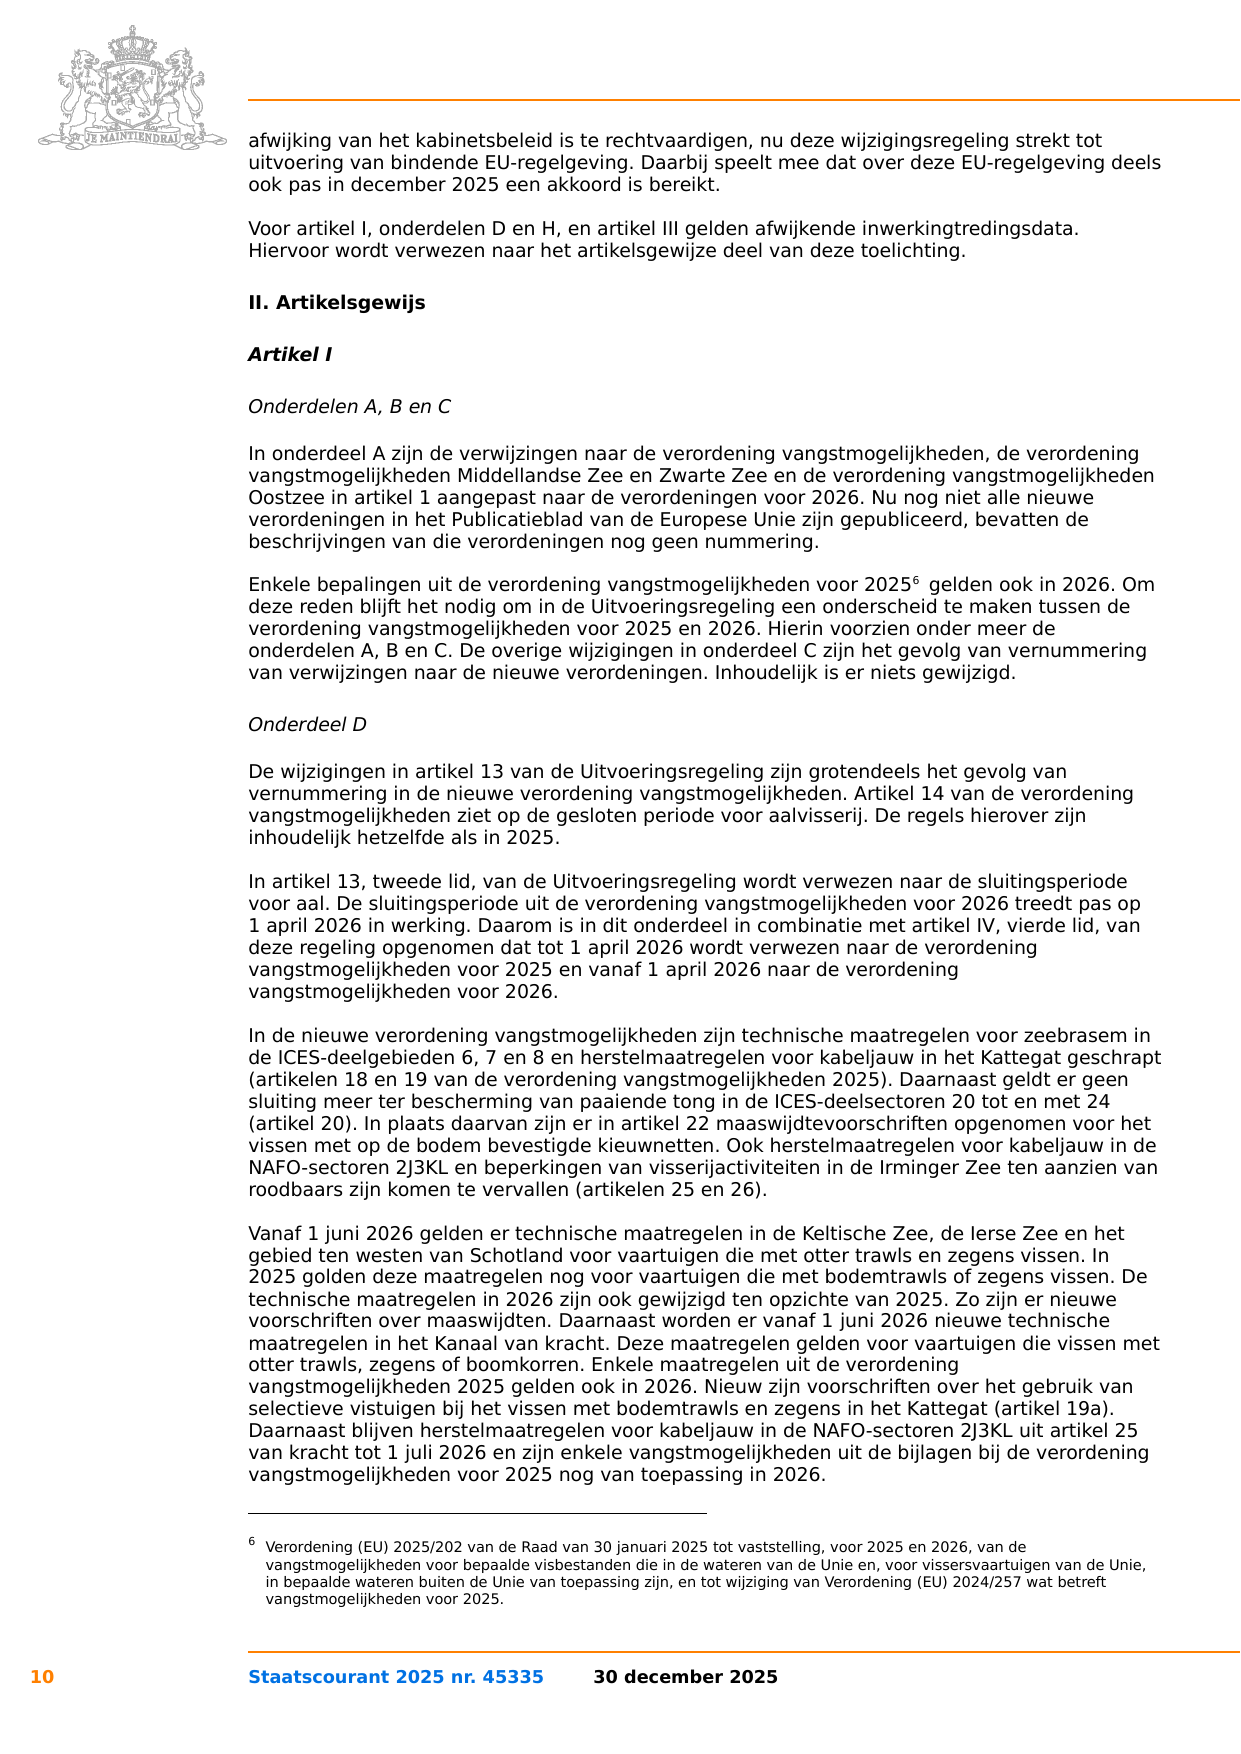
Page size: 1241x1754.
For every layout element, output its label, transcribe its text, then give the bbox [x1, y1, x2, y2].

subtitle Onderdelen A, B en C [248, 396, 1163, 418]
subtitle Onderdeel D [248, 714, 1163, 736]
text In onderdeel A zijn de verwijzingen naar de verordening vangstmogelijkheden, de verordening vangstmogelijkheden Middellandse Zee en Zwarte Zee en de verordening vangstmogelijkheden Oostzee in artikel 1 aangepast naar de verordeningen voor 2026. Nu nog niet alle nieuwe verordeningen in het Publicatieblad van de Europese Unie zijn gepubliceerd, bevatten de beschrijvingen van die verordeningen nog geen nummering. [248, 443, 1163, 552]
text De wijzigingen in artikel 13 van de Uitvoeringsregeling zijn grotendeels het gevolg van vernummering in de nieuwe verordening vangstmogelijkheden. Artikel 14 van de verordening vangstmogelijkheden ziet op de gesloten periode voor aalvisserij. De regels hierover zijn inhoudelijk hetzelfde als in 2025. [248, 761, 1163, 849]
text afwijking van het kabinetsbeleid is te rechtvaardigen, nu deze wijzigingsregeling strekt tot uitvoering van bindende EU-regelgeving. Daarbij speelt mee dat over deze EU-regelgeving deels ook pas in december 2025 een akkoord is bereikt. [248, 130, 1163, 196]
text Verordening (EU) 2025/202 van de Raad van 30 januari 2025 tot vaststelling, voor 2025 en 2026, van de vangstmogelijkheden voor bepaalde visbestanden die in de wateren van de Unie en, voor vissersvaartuigen van de Unie, in bepaalde wateren buiten de Unie van toepassing zijn, en tot wijziging van Verordening (EU) 2024/257 wat betreft vangstmogelijkheden voor 2025. [248, 1535, 1163, 1608]
picture [38, 25, 227, 150]
text In de nieuwe verordening vangstmogelijkheden zijn technische maatregelen voor zeebrasem in de ICES-deelgebieden 6, 7 en 8 en herstelmaatregelen voor kabeljauw in het Kattegat geschrapt (artikelen 18 en 19 van de verordening vangstmogelijkheden 2025). Daarnaast geldt er geen sluiting meer ter bescherming van paaiende tong in de ICES-deelsectoren 20 tot en met 24 (artikel 20). In plaats daarvan zijn er in artikel 22 maaswijdtevoorschriften opgenomen voor het vissen met op de bodem bevestigde kieuwnetten. Ook herstelmaatregelen voor kabeljauw in de NAFO-sectoren 2J3KL en beperkingen van visserijactiviteiten in de Irminger Zee ten aanzien van roodbaars zijn komen te vervallen (artikelen 25 en 26). [248, 1025, 1163, 1201]
subtitle Artikel I [248, 344, 1163, 366]
text In artikel 13, tweede lid, van de Uitvoeringsregeling wordt verwezen naar de sluitingsperiode voor aal. De sluitingsperiode uit de verordening vangstmogelijkheden voor 2026 treedt pas op 1 april 2026 in werking. Daarom is in dit onderdeel in combinatie met artikel IV, vierde lid, van deze regeling opgenomen dat tot 1 april 2026 wordt verwezen naar de verordening vangstmogelijkheden voor 2025 en vanaf 1 april 2026 naar de verordening vangstmogelijkheden voor 2026. [248, 871, 1163, 1003]
text Enkele bepalingen uit de verordening vangstmogelijkheden voor 2025 gelden ook in 2026. Om deze reden blijft het nodig om in de Uitvoeringsregeling een onderscheid te maken tussen de verordening vangstmogelijkheden voor 2025 en 2026. Hierin voorzien onder meer de onderdelen A, B en C. De overige wijzigingen in onderdeel C zijn het gevolg van vernummering van verwijzingen naar de nieuwe verordeningen. Inhoudelijk is er niets gewijzigd. [248, 574, 1163, 684]
text Vanaf 1 juni 2026 gelden er technische maatregelen in de Keltische Zee, de Ierse Zee en het gebied ten westen van Schotland voor vaartuigen die met otter trawls en zegens vissen. In 2025 golden deze maatregelen nog voor vaartuigen die met bodemtrawls of zegens vissen. De technische maatregelen in 2026 zijn ook gewijzigd ten opzichte van 2025. Zo zijn er nieuwe voorschriften over maaswijdten. Daarnaast worden er vanaf 1 juni 2026 nieuwe technische maatregelen in het Kanaal van kracht. Deze maatregelen gelden voor vaartuigen die vissen met otter trawls, zegens of boomkorren. Enkele maatregelen uit de verordening vangstmogelijkheden 2025 gelden ook in 2026. Nieuw zijn voorschriften over het gebruik van selectieve vistuigen bij het vissen met bodemtrawls en zegens in het Kattegat (artikel 19a). Daarnaast blijven herstelmaatregelen voor kabeljauw in de NAFO-sectoren 2J3KL uit artikel 25 van kracht tot 1 juli 2026 en zijn enkele vangstmogelijkheden uit de bijlagen bij de verordening vangstmogelijkheden voor 2025 nog van toepassing in 2026. [248, 1222, 1163, 1486]
subtitle II. Artikelsgewijs [248, 292, 1163, 314]
text Voor artikel I, onderdelen D en H, en artikel III gelden afwijkende inwerkingtredingsdata. Hiervoor wordt verwezen naar het artikelsgewijze deel van deze toelichting. [248, 218, 1163, 262]
